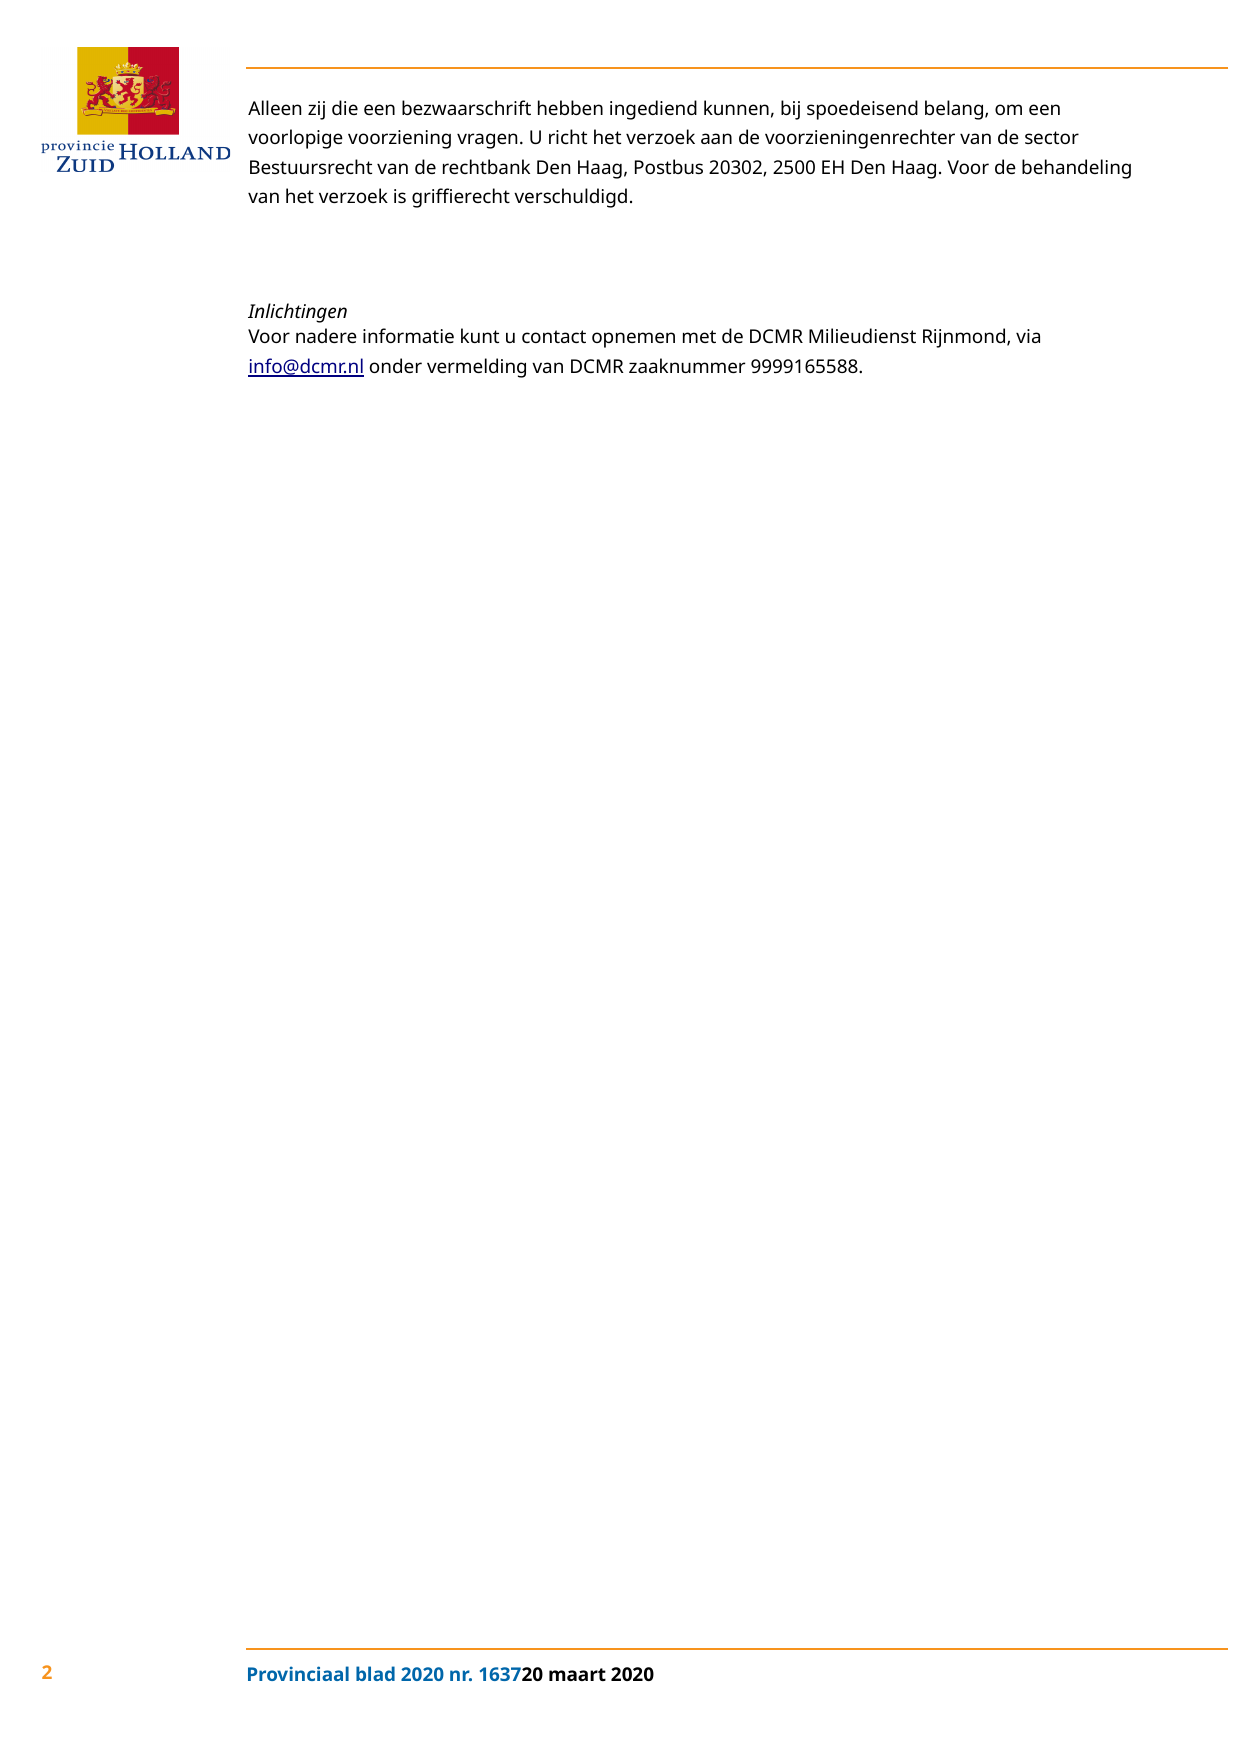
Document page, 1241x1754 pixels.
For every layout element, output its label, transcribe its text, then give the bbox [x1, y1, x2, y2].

text Voor nadere informatie kunt u contact opnemen met de DCMR Milieudienst Rijnmond, via info@dcmr.nl onder vermelding van DCMR zaaknummer 9999165588. [248, 324, 1152, 379]
picture [41, 47, 231, 172]
text Alleen zij die een bezwaarschrift hebben ingediend kunnen, bij spoedeisend belang, om een voorlopige voorziening vragen. U richt het verzoek aan de voorzieningenrechter van de sector Bestuursrecht van de rechtbank Den Haag, Postbus 20302, 2500 EH Den Haag. Voor de behandeling van het verzoek is griffierecht verschuldigd. [248, 95, 1152, 209]
text Inlichtingen [248, 298, 1152, 324]
